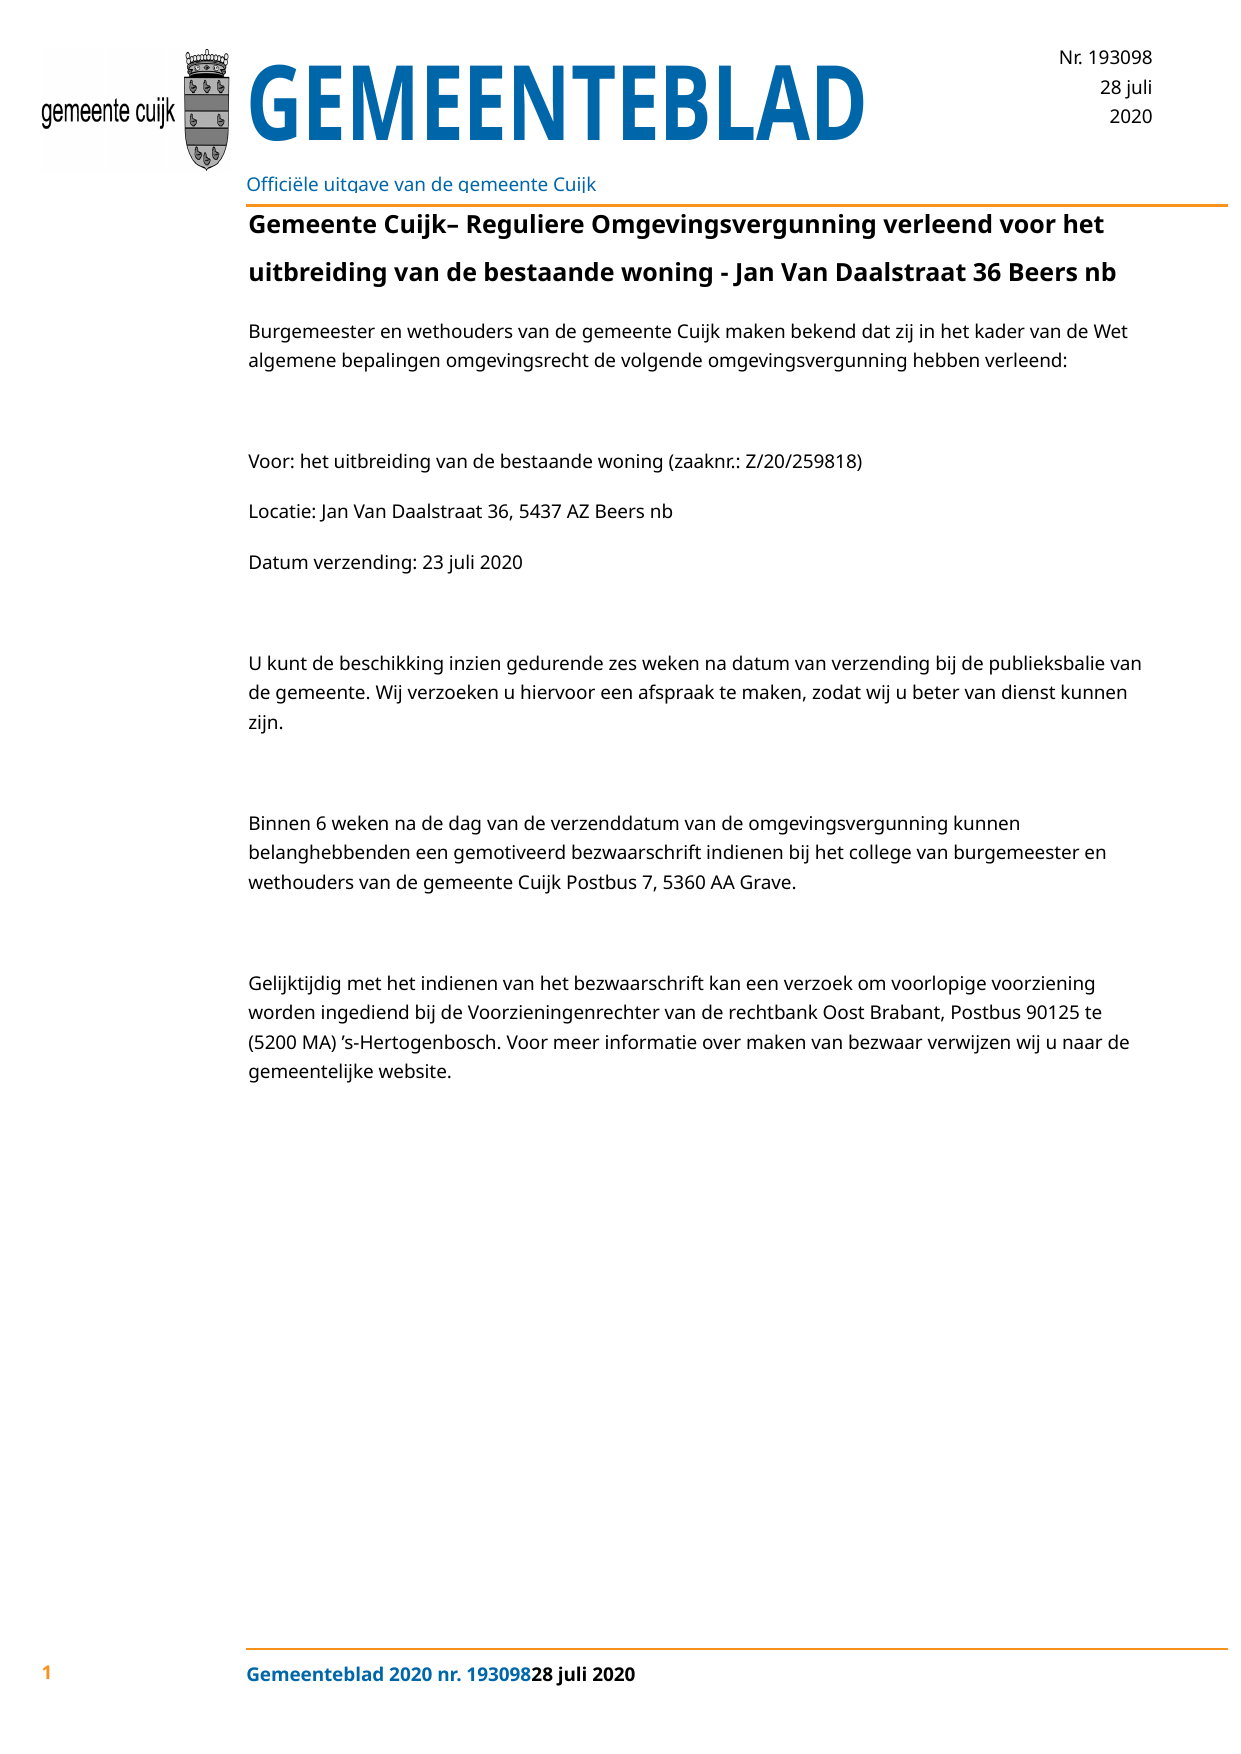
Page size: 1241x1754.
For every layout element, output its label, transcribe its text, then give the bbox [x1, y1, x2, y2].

text Voor: het uitbreiding van de bestaande woning (zaaknr.: Z/20/259818) [248, 448, 1152, 474]
text Datum verzending: 23 juli 2020 [248, 549, 1152, 575]
text Burgemeester en wethouders van de gemeente Cuijk maken bekend dat zij in het kader van de Wet algemene bepalingen omgevingsrecht de volgende omgevingsvergunning hebben verleend: [248, 318, 1152, 373]
text Gelijktijdig met het indienen van het bezwaarschrift kan een verzoek om voorlopige voorziening worden ingediend bij de Voorzieningenrechter van de rechtbank Oost Brabant, Postbus 90125 te (5200 MA) ’s-Hertogenbosch. Voor meer informatie over maken van bezwaar verwijzen wij u naar de gemeentelijke website. [248, 970, 1152, 1084]
text U kunt de beschikking inzien gedurende zes weken na datum van verzending bij de publieksbalie van de gemeente. Wij verzoeken u hiervoor een afspraak te maken, zodat wij u beter van dienst kunnen zijn. [248, 650, 1152, 735]
text Binnen 6 weken na de dag van de verzenddatum van de omgevingsvergunning kunnen belanghebbenden een gemotiveerd bezwaarschrift indienen bij het college van burgemeester en wethouders van de gemeente Cuijk Postbus 7, 5360 AA Grave. [248, 810, 1152, 895]
picture [41, 47, 231, 172]
text Locatie: Jan Van Daalstraat 36, 5437 AZ Beers nb [248, 499, 1152, 524]
text Gemeente Cuijk– Reguliere Omgevingsvergunning verleend voor het uitbreiding van de bestaande woning - Jan Van Daalstraat 36 Beers nb [248, 207, 1152, 288]
